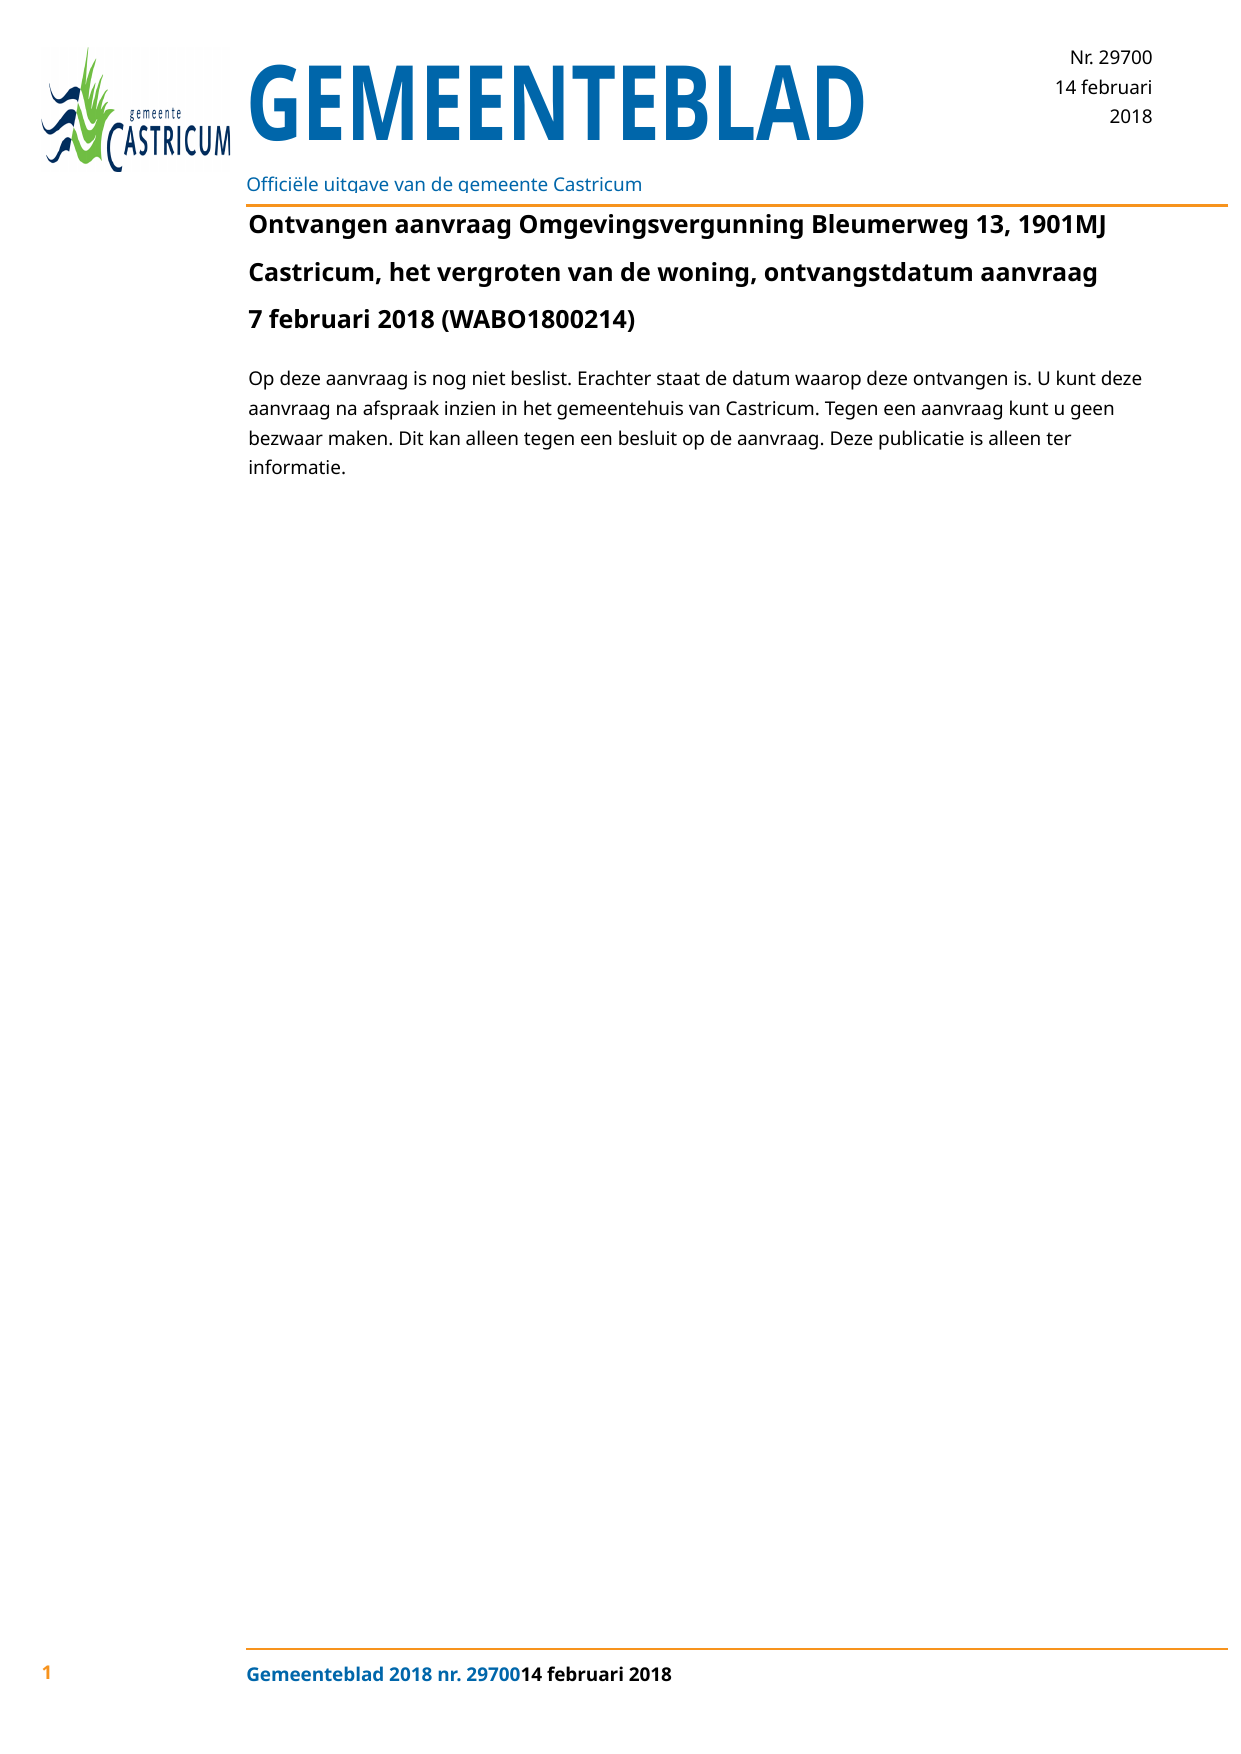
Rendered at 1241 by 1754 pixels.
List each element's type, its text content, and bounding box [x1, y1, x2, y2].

text Ontvangen aanvraag Omgevingsvergunning Bleumerweg 13, 1901MJ Castricum, het vergroten van de woning, ontvangstdatum aanvraag 7 februari 2018 (WABO1800214) [248, 207, 1152, 336]
picture [41, 47, 231, 172]
text Op deze aanvraag is nog niet beslist. Erachter staat de datum waarop deze ontvangen is. U kunt deze aanvraag na afspraak inzien in het gemeentehuis van Castricum. Tegen een aanvraag kunt u geen bezwaar maken. Dit kan alleen tegen een besluit op de aanvraag. Deze publicatie is alleen ter informatie. [248, 366, 1152, 480]
